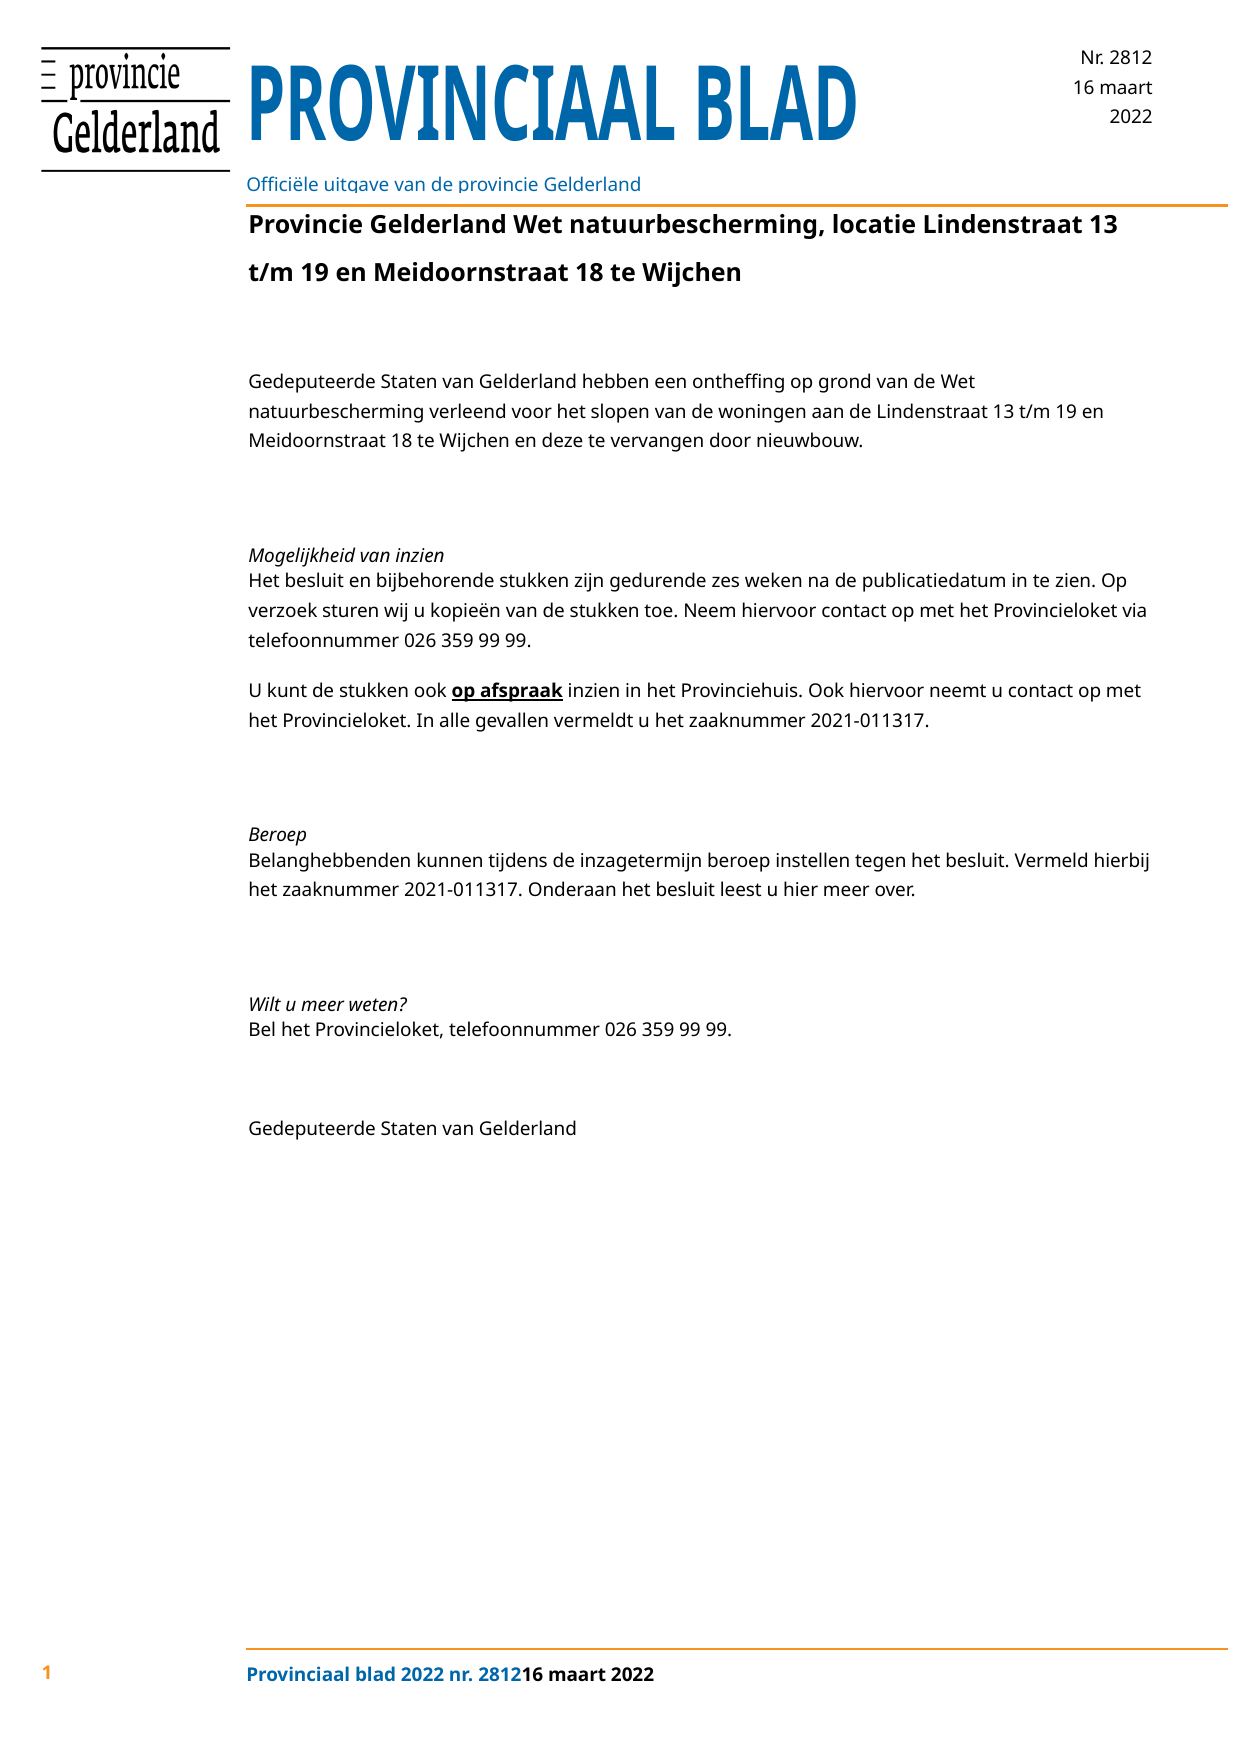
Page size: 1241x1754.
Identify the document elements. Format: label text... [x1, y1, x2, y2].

text Beroep [248, 821, 1152, 847]
text Bel het Provincieloket, telefoonnummer 026 359 99 99. [248, 1017, 1152, 1042]
picture [41, 47, 231, 172]
text Wilt u meer weten? [248, 991, 1152, 1017]
text Mogelijkheid van inzien [248, 542, 1152, 568]
text Het besluit en bijbehorende stukken zijn gedurende zes weken na de publicatiedatum in te zien. Op verzoek sturen wij u kopieën van de stukken toe. Neem hiervoor contact op met het Provincieloket via telefoonnummer 026 359 99 99. [248, 568, 1152, 652]
text Gedeputeerde Staten van Gelderland [248, 1115, 1152, 1141]
text Belanghebbenden kunnen tijdens de inzagetermijn beroep instellen tegen het besluit. Vermeld hierbij het zaaknummer 2021-011317. Onderaan het besluit leest u hier meer over. [248, 847, 1152, 902]
text Gedeputeerde Staten van Gelderland hebben een ontheffing op grond van de Wet natuurbescherming verleend voor het slopen van de woningen aan de Lindenstraat 13 t/m 19 en Meidoornstraat 18 te Wijchen en deze te vervangen door nieuwbouw. [248, 368, 1152, 453]
text Provincie Gelderland Wet natuurbescherming, locatie Lindenstraat 13 t/m 19 en Meidoornstraat 18 te Wijchen [248, 207, 1152, 288]
text U kunt de stukken ook op afspraak inzien in het Provinciehuis. Ook hiervoor neemt u contact op met het Provincieloket. In alle gevallen vermeldt u het zaaknummer 2021-011317. [248, 677, 1152, 732]
